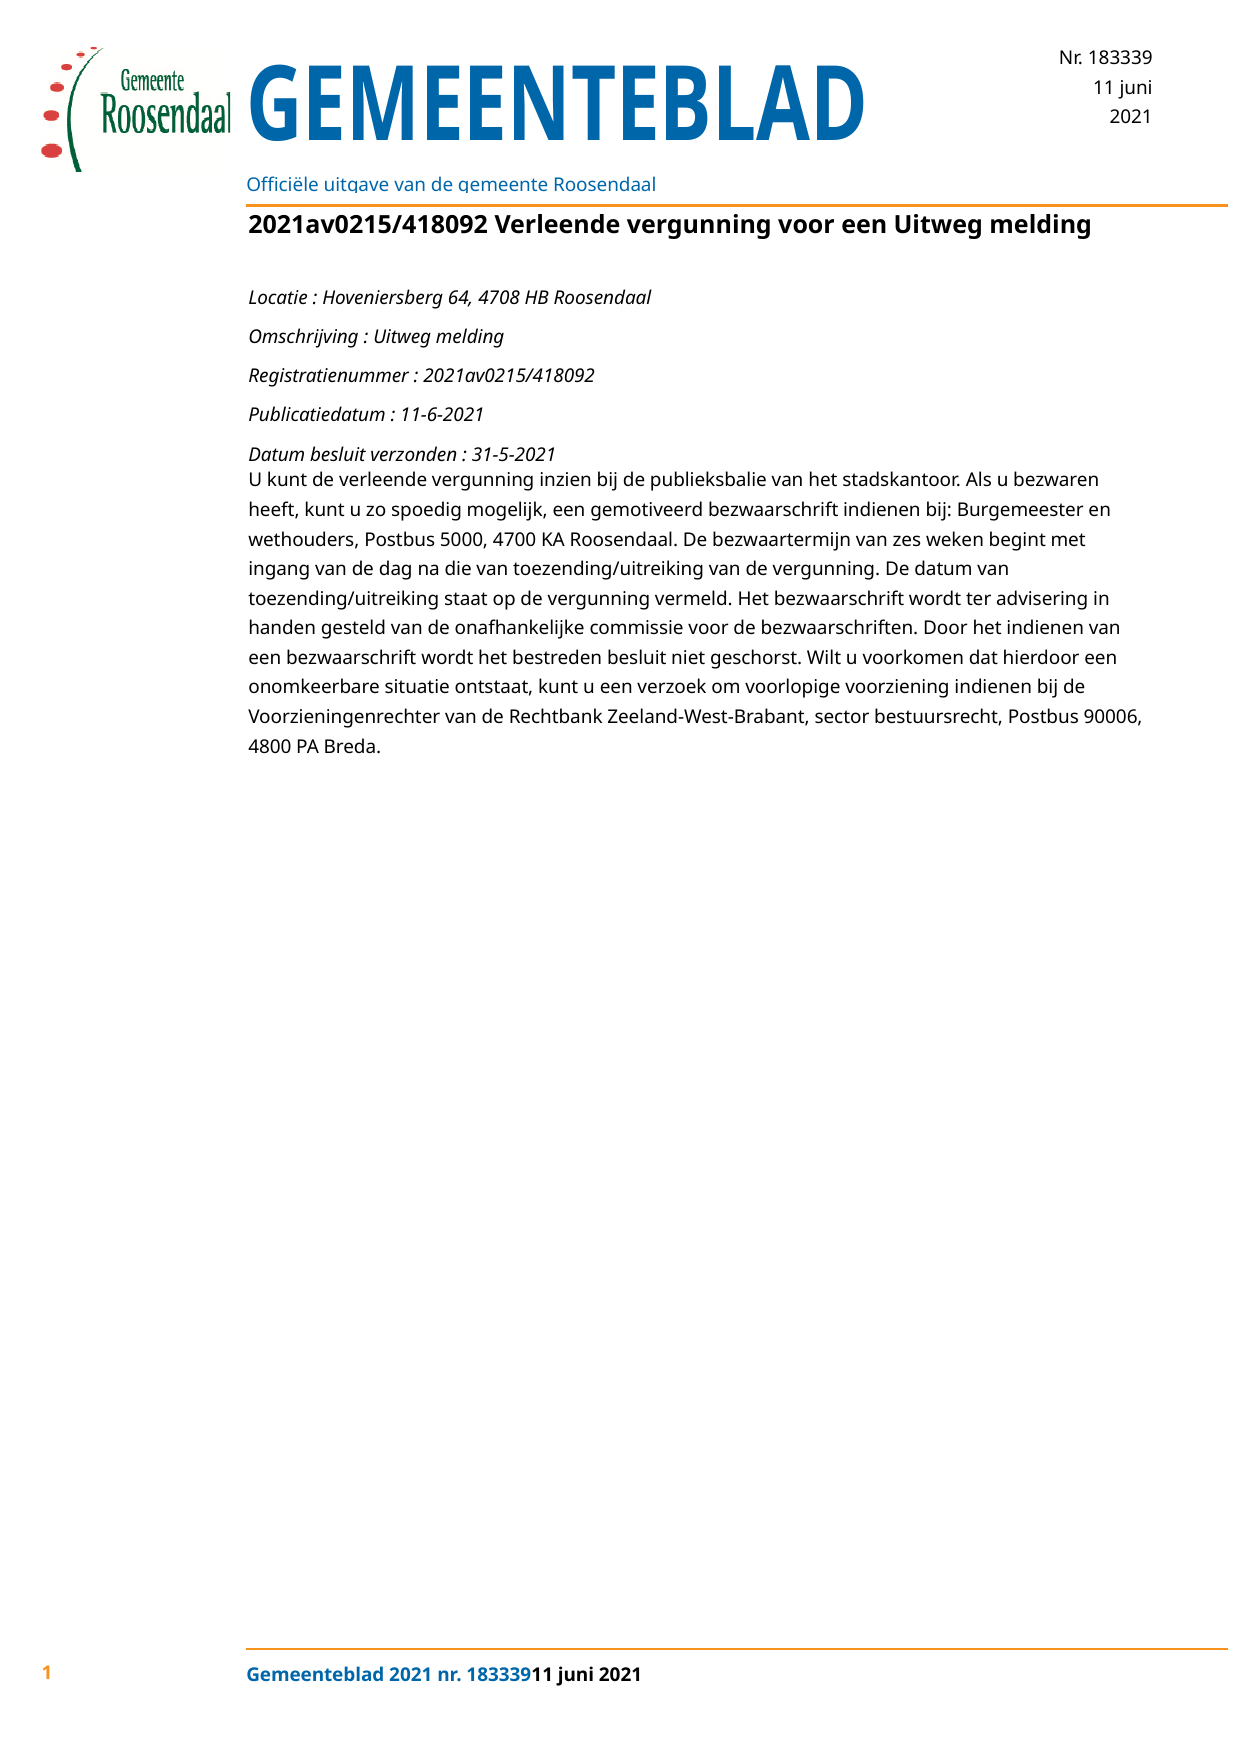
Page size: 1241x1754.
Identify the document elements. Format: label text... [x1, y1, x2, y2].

text Datum besluit verzonden : 31-5-2021 [248, 441, 1152, 467]
text Registratienummer : 2021av0215/418092 [248, 362, 1152, 388]
text Publicatiedatum : 11-6-2021 [248, 402, 1152, 427]
text Omschrijving : Uitweg melding [248, 323, 1152, 349]
picture [41, 47, 231, 172]
text Locatie : Hoveniersberg 64, 4708 HB Roosendaal [248, 284, 1152, 309]
text 2021av0215/418092 Verleende vergunning voor een Uitweg melding [248, 207, 1152, 241]
text U kunt de verleende vergunning inzien bij de publieksbalie van het stadskantoor. Als u bezwaren heeft, kunt u zo spoedig mogelijk, een gemotiveerd bezwaarschrift indienen bij: Burgemeester en wethouders, Postbus 5000, 4700 KA Roosendaal. De bezwaartermijn van zes weken begint met ingang van de dag na die van toezending/uitreiking van de vergunning. De datum van toezending/uitreiking staat op de vergunning vermeld. Het bezwaarschrift wordt ter advisering in handen gesteld van de onafhankelijke commissie voor de bezwaarschriften. Door het indienen van een bezwaarschrift wordt het bestreden besluit niet geschorst. Wilt u voorkomen dat hierdoor een onomkeerbare situatie ontstaat, kunt u een verzoek om voorlopige voorziening indienen bij de Voorzieningenrechter van de Rechtbank Zeeland-West-Brabant, sector bestuursrecht, Postbus 90006, 4800 PA Breda. [248, 467, 1152, 759]
